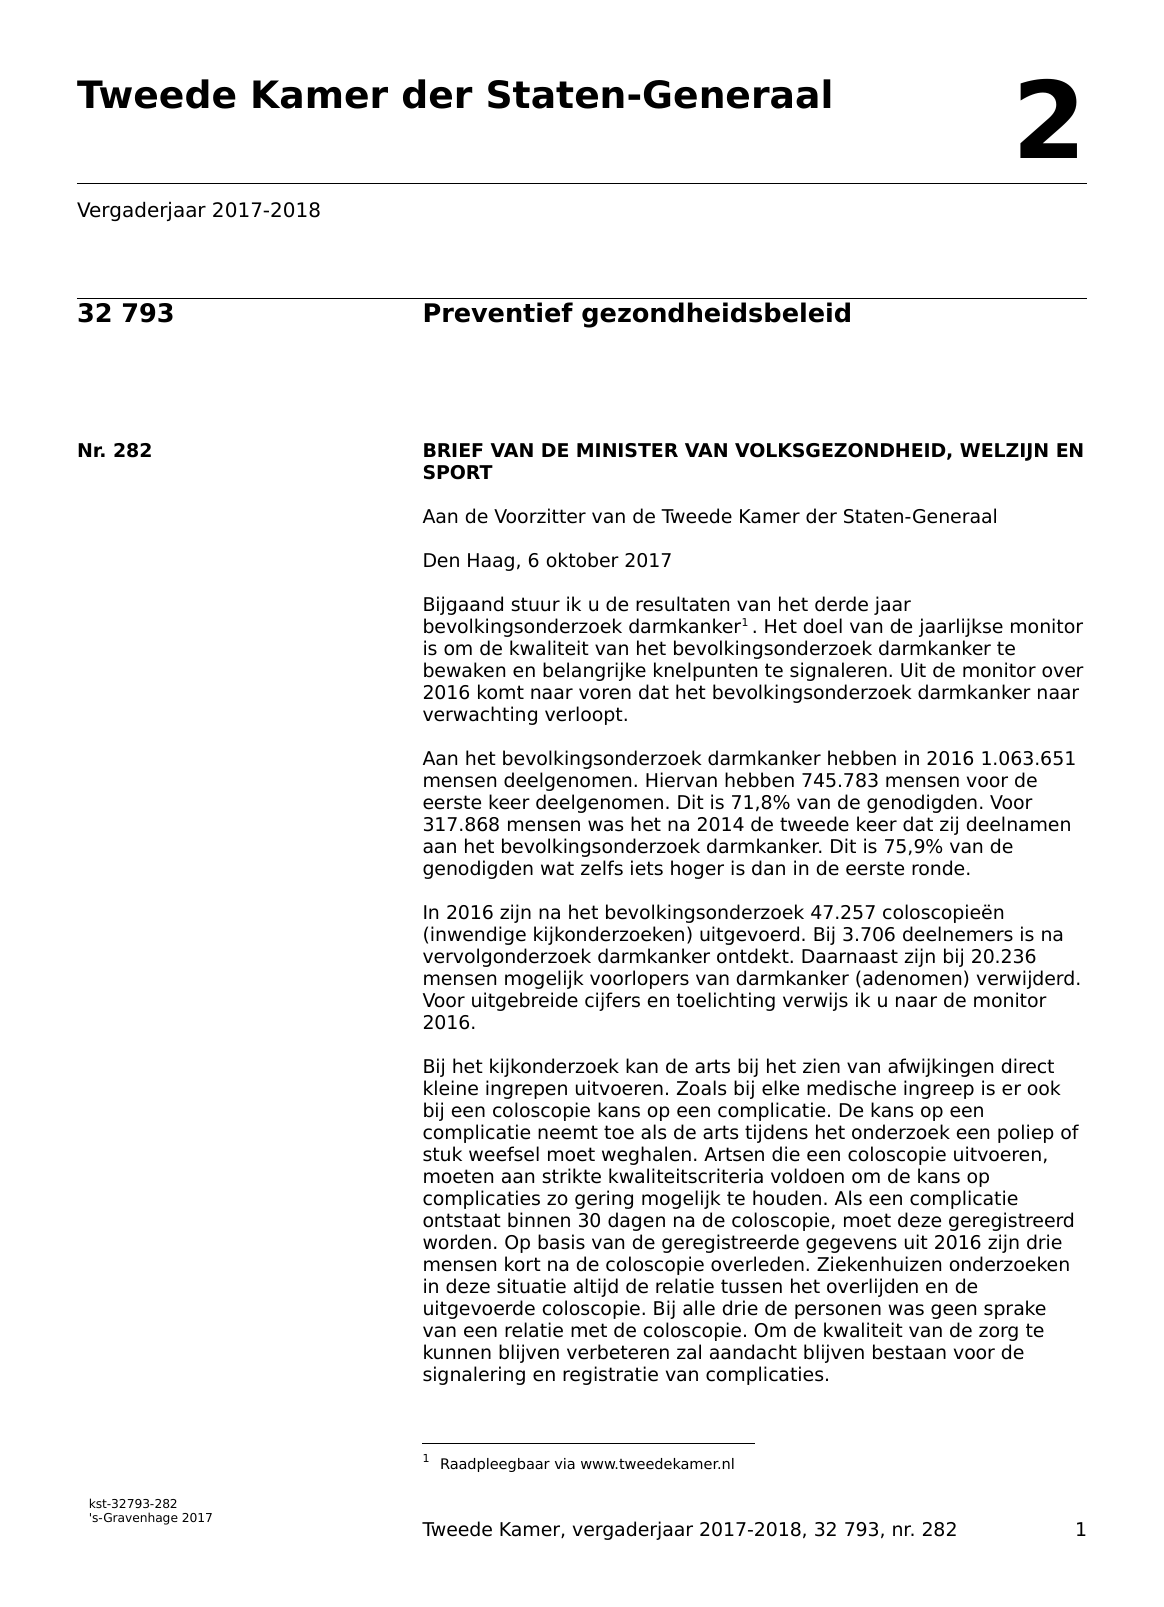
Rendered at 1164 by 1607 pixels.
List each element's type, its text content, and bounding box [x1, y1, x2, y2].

text 's-Gravenhage 2017 [88, 1511, 323, 1525]
text Raadpleegbaar via www.tweedekamer.nl [422, 1452, 1087, 1474]
table_cell Vergaderjaar 2017-2018 [77, 184, 1087, 298]
text Aan de Voorzitter van de Tweede Kamer der Staten-Generaal [422, 506, 1087, 528]
table_header 2 [886, 59, 1087, 183]
text In 2016 zijn na het bevolkingsonderzoek 47.257 coloscopieën (inwendige kijkonderzoeken) uitgevoerd. Bij 3.706 deelnemers is na vervolgonderzoek darmkanker ontdekt. Daarnaast zijn bij 20.236 mensen mogelijk voorlopers van darmkanker (adenomen) verwijderd. Voor uitgebreide cijfers en toelichting verwijs ik u naar de monitor 2016. [422, 902, 1087, 1034]
table_header Tweede Kamer der Staten-Generaal [77, 59, 886, 183]
subtitle Nr. 282 BRIEF VAN DE MINISTER VAN VOLKSGEZONDHEID, WELZIJN EN SPORT [77, 440, 1087, 484]
text kst-32793-282 [88, 1497, 323, 1511]
text Den Haag, 6 oktober 2017 [422, 550, 1087, 572]
text Bij het kijkonderzoek kan de arts bij het zien van afwijkingen direct kleine ingrepen uitvoeren. Zoals bij elke medische ingreep is er ook bij een coloscopie kans op een complicatie. De kans op een complicatie neemt toe als de arts tijdens het onderzoek een poliep of stuk weefsel moet weghalen. Artsen die een coloscopie uitvoeren, moeten aan strikte kwaliteitscriteria voldoen om de kans op complicaties zo gering mogelijk te houden. Als een complicatie ontstaat binnen 30 dagen na de coloscopie, moet deze geregistreerd worden. Op basis van de geregistreerde gegevens uit 2016 zijn drie mensen kort na de coloscopie overleden. Ziekenhuizen onderzoeken in deze situatie altijd de relatie tussen het overlijden en de uitgevoerde coloscopie. Bij alle drie de personen was geen sprake van een relatie met de coloscopie. Om de kwaliteit van de zorg te kunnen blijven verbeteren zal aandacht blijven bestaan voor de signalering en registratie van complicaties. [422, 1056, 1087, 1386]
subtitle 32 793 Preventief gezondheidsbeleid [77, 299, 1087, 329]
text Aan het bevolkingsonderzoek darmkanker hebben in 2016 1.063.651 mensen deelgenomen. Hiervan hebben 745.783 mensen voor de eerste keer deelgenomen. Dit is 71,8% van de genodigden. Voor 317.868 mensen was het na 2014 de tweede keer dat zij deelnamen aan het bevolkingsonderzoek darmkanker. Dit is 75,9% van de genodigden wat zelfs iets hoger is dan in de eerste ronde. [422, 748, 1087, 880]
text Bijgaand stuur ik u de resultaten van het derde jaar bevolkingsonderzoek darmkanker. Het doel van de jaarlijkse monitor is om de kwaliteit van het bevolkingsonderzoek darmkanker te bewaken en belangrijke knelpunten te signaleren. Uit de monitor over 2016 komt naar voren dat het bevolkingsonderzoek darmkanker naar verwachting verloopt. [422, 594, 1087, 726]
